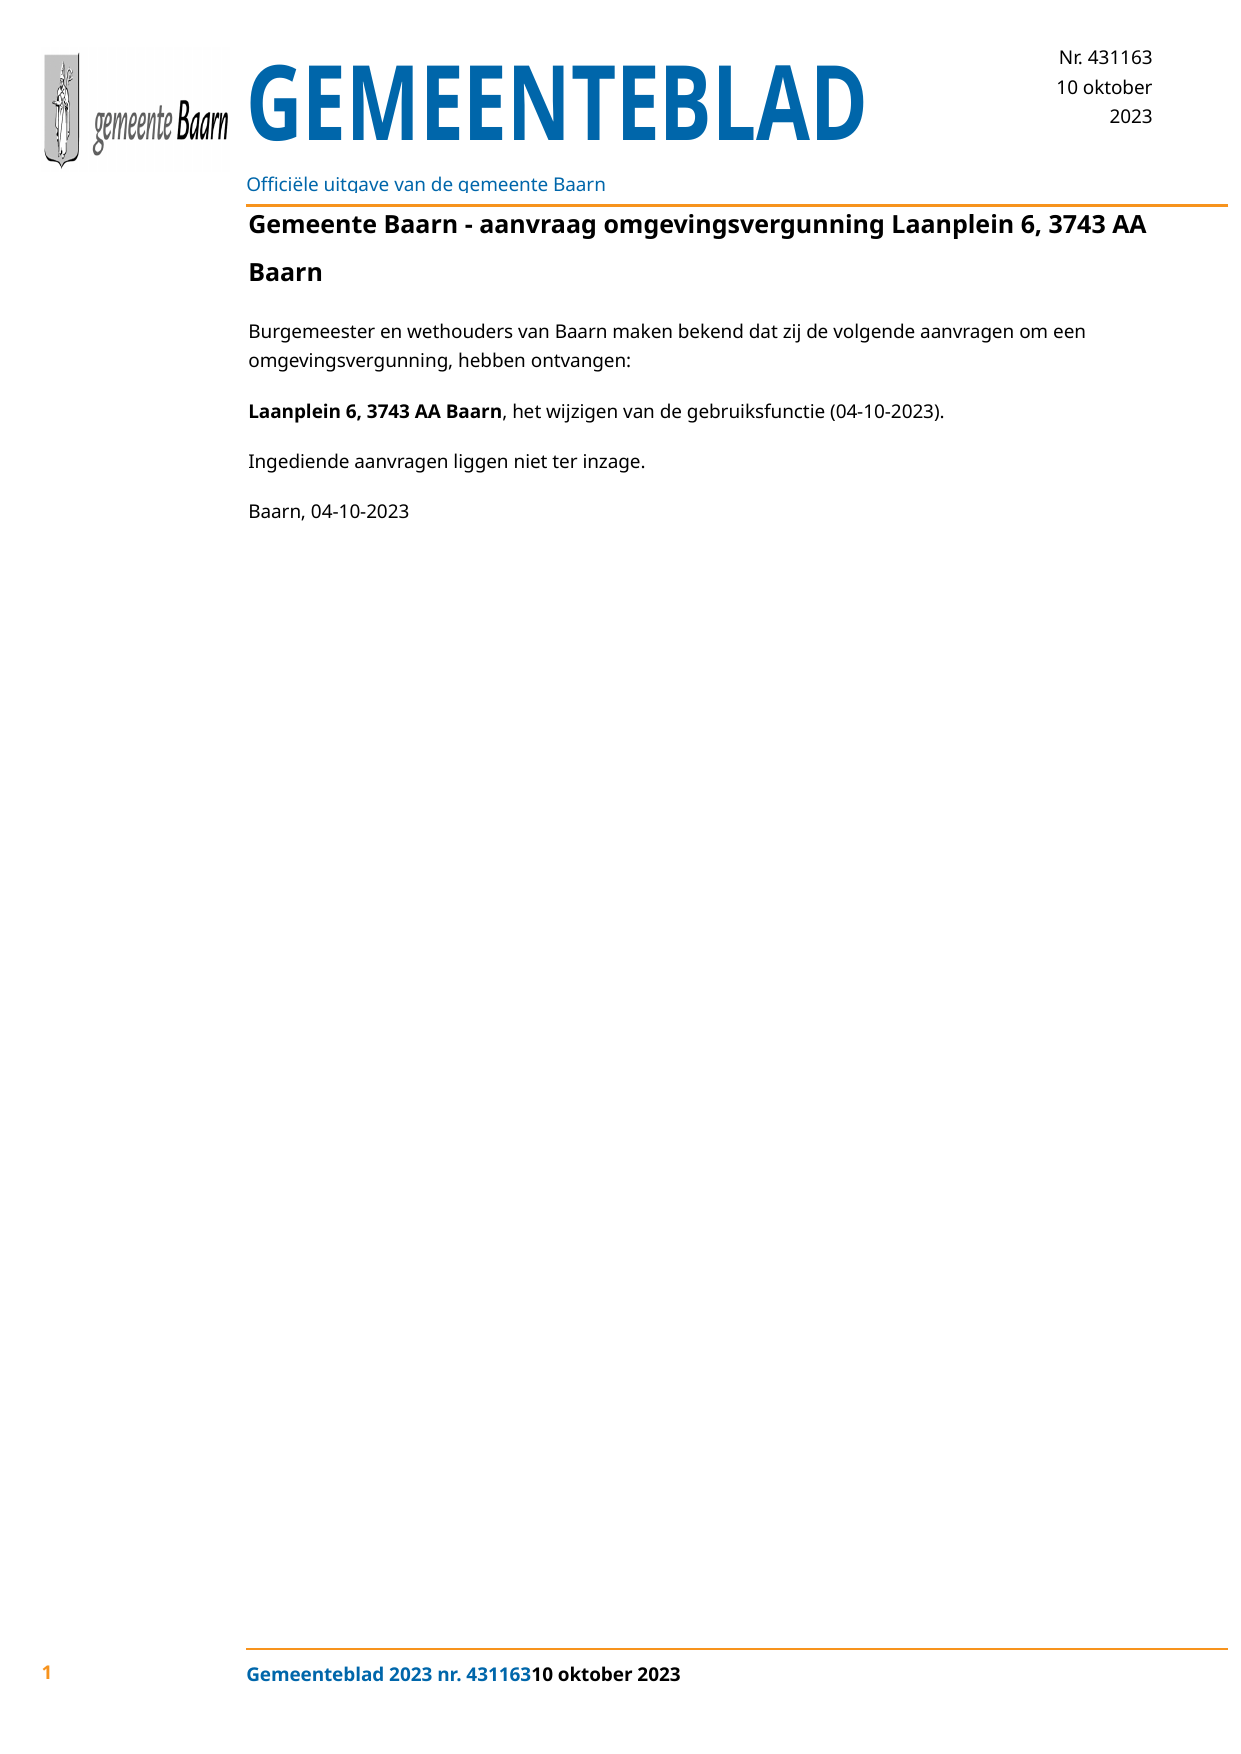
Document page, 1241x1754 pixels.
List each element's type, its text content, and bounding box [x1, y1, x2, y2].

text Burgemeester en wethouders van Baarn maken bekend dat zij de volgende aanvragen om een omgevingsvergunning, hebben ontvangen: [248, 318, 1152, 373]
text Laanplein 6, 3743 AA Baarn, het wijzigen van de gebruiksfunctie (04-10-2023). [248, 398, 1152, 424]
text Baarn, 04-10-2023 [248, 499, 1152, 524]
text Ingediende aanvragen liggen niet ter inzage. [248, 448, 1152, 474]
text Gemeente Baarn - aanvraag omgevingsvergunning Laanplein 6, 3743 AA Baarn [248, 207, 1152, 288]
picture [41, 47, 231, 172]
